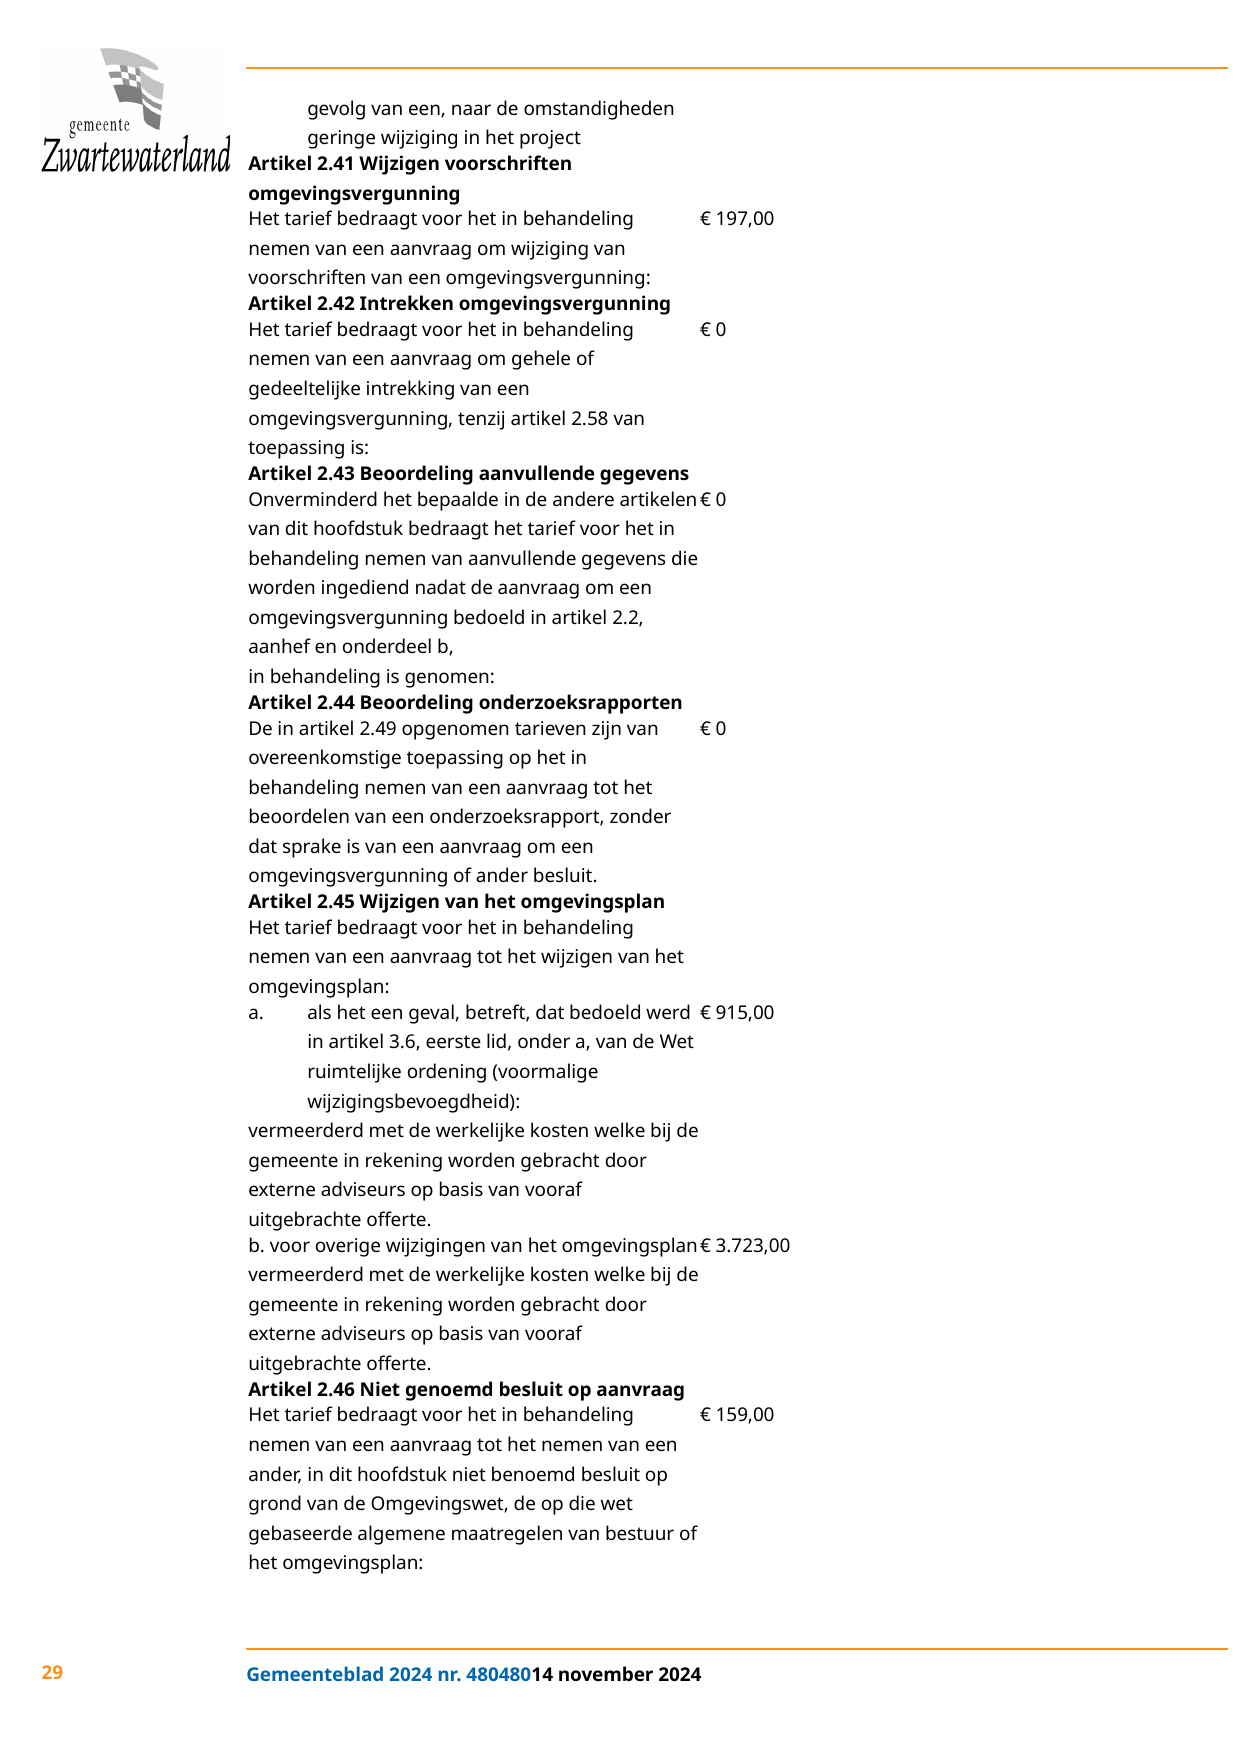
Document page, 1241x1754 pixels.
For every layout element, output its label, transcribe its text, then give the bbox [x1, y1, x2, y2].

table_cell [700, 290, 1152, 316]
table_cell € 197,00 [700, 205, 1152, 290]
table_cell € 0 [700, 486, 1152, 689]
table_cell [700, 460, 1152, 486]
table_cell gevolg van een, naar de omstandigheden geringe wijziging in het project [248, 95, 700, 150]
table_cell b. voor overige wijzigingen van het omgevingsplan vermeerderd met de werkelijke kosten welke bij de gemeente in rekening worden gebracht door externe adviseurs op basis van vooraf uitgebrachte offerte. [248, 1232, 700, 1376]
table_cell De in artikel 2.49 opgenomen tarieven zijn van overeenkomstige toepassing op het in behandeling nemen van een aanvraag tot het beoordelen van een onderzoeksrapport, zonder dat sprake is van een aanvraag om een omgevingsvergunning of ander besluit. [248, 715, 700, 888]
table_cell Het tarief bedraagt voor het in behandeling nemen van een aanvraag om gehele of gedeeltelijke intrekking van een omgevingsvergunning, tenzij artikel 2.58 van toepassing is: [248, 316, 700, 460]
table_cell [700, 95, 1152, 150]
table_cell Onverminderd het bepaalde in de andere artikelen van dit hoofdstuk bedraagt het tarief voor het in behandeling nemen van aanvullende gegevens die worden ingediend nadat de aanvraag om een omgevingsvergunning bedoeld in artikel 2.2, aanhef en onderdeel b, in behandeling is genomen: [248, 486, 700, 689]
picture [41, 47, 231, 172]
table_cell € 0 [700, 316, 1152, 460]
table_cell Het tarief bedraagt voor het in behandeling nemen van een aanvraag tot het nemen van een ander, in dit hoofdstuk niet benoemd besluit op grond van de Omgevingswet, de op die wet gebaseerde algemene maatregelen van bestuur of het omgevingsplan: [248, 1402, 700, 1575]
table_cell Artikel 2.46 Niet genoemd besluit op aanvraag [248, 1376, 700, 1402]
table_cell [700, 914, 1152, 999]
table_cell [700, 689, 1152, 715]
table_cell € 915,00 [700, 999, 1152, 1232]
table_cell [700, 889, 1152, 914]
table_cell Artikel 2.41 Wijzigen voorschriften omgevingsvergunning [248, 150, 700, 205]
table_cell Het tarief bedraagt voor het in behandeling nemen van een aanvraag tot het wijzigen van het omgevingsplan: [248, 914, 700, 999]
table_cell € 3.723,00 [700, 1232, 1152, 1376]
table_cell Artikel 2.45 Wijzigen van het omgevingsplan [248, 889, 700, 914]
table_cell als het een geval, betreft, dat bedoeld werd in artikel 3.6, eerste lid, onder a, van de Wet ruimtelijke ordening (voormalige wijzigingsbevoegdheid): vermeerderd met de werkelijke kosten welke bij de gemeente in rekening worden gebracht door externe adviseurs op basis van vooraf uitgebrachte offerte. [248, 999, 700, 1232]
table_cell Artikel 2.43 Beoordeling aanvullende gegevens [248, 460, 700, 486]
table_cell Artikel 2.44 Beoordeling onderzoeksrapporten [248, 689, 700, 715]
table_cell Artikel 2.42 Intrekken omgevingsvergunning [248, 290, 700, 316]
table_cell Het tarief bedraagt voor het in behandeling nemen van een aanvraag om wijziging van voorschriften van een omgevingsvergunning: [248, 205, 700, 290]
table_cell € 0 [700, 715, 1152, 888]
table_cell [700, 150, 1152, 205]
table_cell € 159,00 [700, 1402, 1152, 1575]
table_cell [700, 1376, 1152, 1402]
